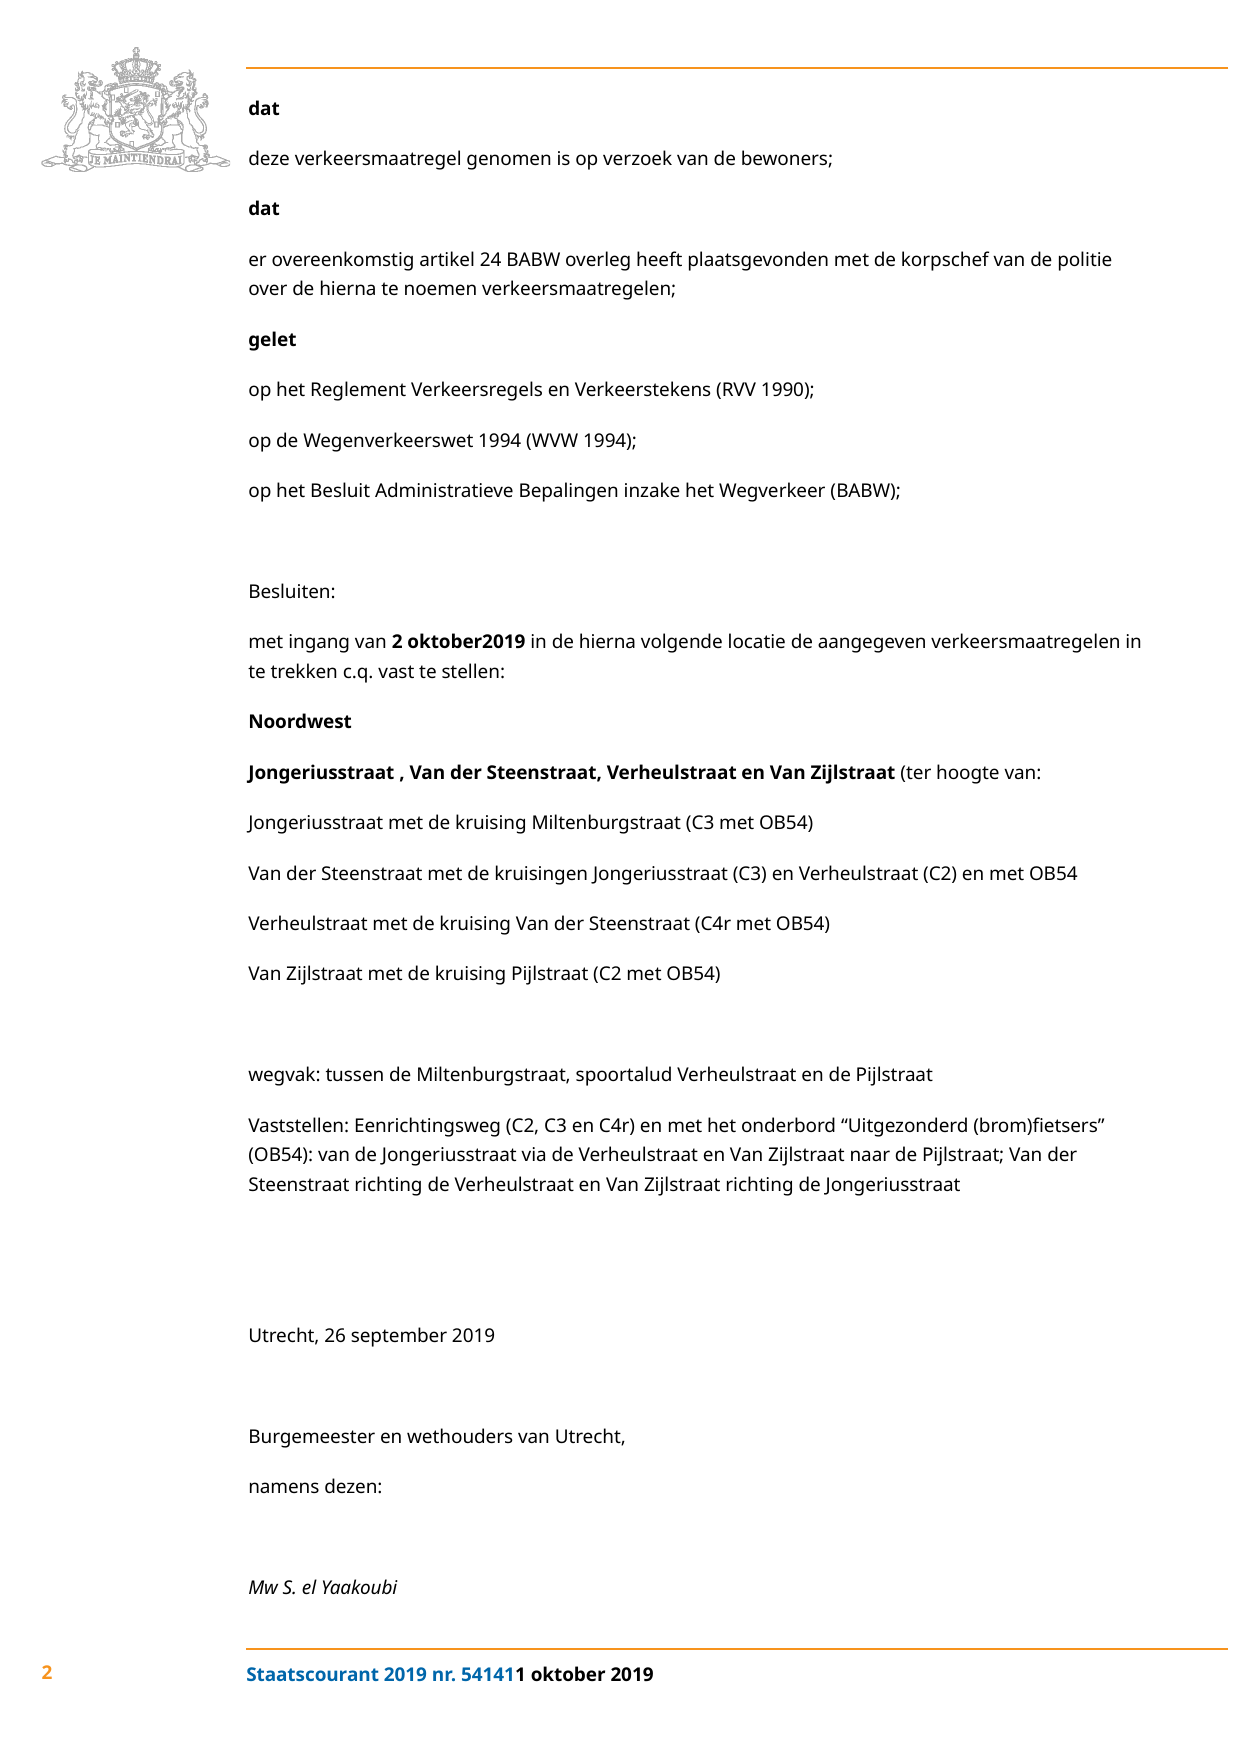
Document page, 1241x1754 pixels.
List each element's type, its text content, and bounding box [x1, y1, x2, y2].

text Van der Steenstraat met de kruisingen Jongeriusstraat (C3) en Verheulstraat (C2) en met OB54 [248, 860, 1152, 886]
text namens dezen: [248, 1473, 1152, 1499]
text op het Besluit Administratieve Bepalingen inzake het Wegverkeer (BABW); [248, 477, 1152, 503]
text dat [248, 95, 1152, 121]
text Noordwest [248, 708, 1152, 734]
text Van Zijlstraat met de kruising Pijlstraat (C2 met OB54) [248, 961, 1152, 986]
picture [41, 47, 231, 172]
text Jongeriusstraat , Van der Steenstraat, Verheulstraat en Van Zijlstraat (ter hoogte van: [248, 759, 1152, 785]
text Besluiten: [248, 578, 1152, 604]
text er overeenkomstig artikel 24 BABW overleg heeft plaatsgevonden met de korpschef van de politie over de hierna te noemen verkeersmaatregelen; [248, 246, 1152, 301]
text wegvak: tussen de Miltenburgstraat, spoortalud Verheulstraat en de Pijlstraat [248, 1061, 1152, 1087]
text Vaststellen: Eenrichtingsweg (C2, C3 en C4r) en met het onderbord “Uitgezonderd (brom)fietsers” (OB54): van de Jongeriusstraat via de Verheulstraat en Van Zijlstraat naar de Pijlstraat; Van der Steenstraat richting de Verheulstraat en Van Zijlstraat richting de Jongeriusstraat [248, 1112, 1152, 1197]
text Verheulstraat met de kruising Van der Steenstraat (C4r met OB54) [248, 910, 1152, 936]
text gelet [248, 326, 1152, 352]
text dat [248, 196, 1152, 221]
text Mw S. el Yaakoubi [248, 1574, 1152, 1600]
text Jongeriusstraat met de kruising Miltenburgstraat (C3 met OB54) [248, 809, 1152, 835]
text Burgemeester en wethouders van Utrecht, [248, 1423, 1152, 1449]
text op de Wegenverkeerswet 1994 (WVW 1994); [248, 427, 1152, 453]
text deze verkeersmaatregel genomen is op verzoek van de bewoners; [248, 145, 1152, 171]
text Utrecht, 26 september 2019 [248, 1322, 1152, 1348]
text met ingang van 2 oktober2019 in de hierna volgende locatie de aangegeven verkeersmaatregelen in te trekken c.q. vast te stellen: [248, 628, 1152, 684]
text op het Reglement Verkeersregels en Verkeerstekens (RVV 1990); [248, 376, 1152, 402]
